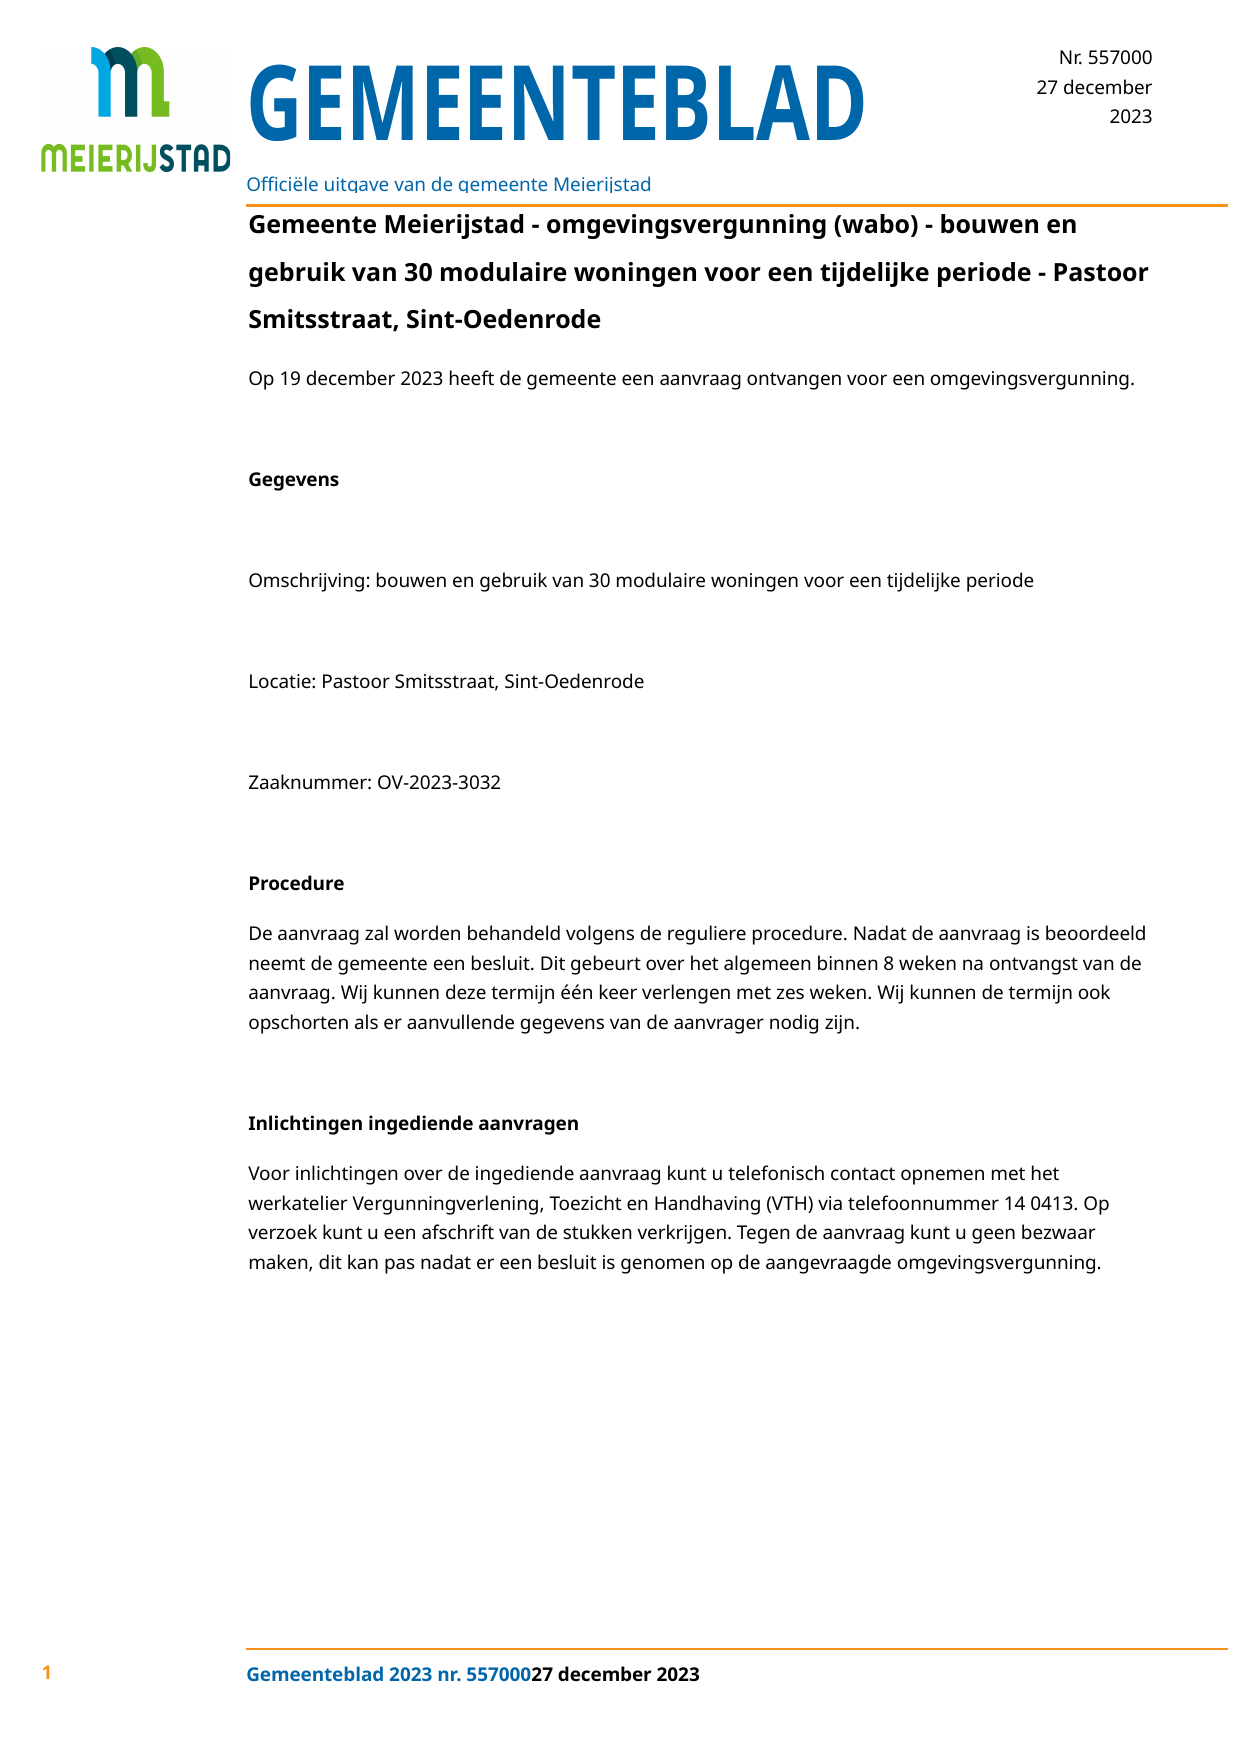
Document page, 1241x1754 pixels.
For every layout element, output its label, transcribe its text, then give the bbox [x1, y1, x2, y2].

text Zaaknummer: OV-2023-3032 [248, 769, 1152, 794]
text Voor inlichtingen over de ingediende aanvraag kunt u telefonisch contact opnemen met het werkatelier Vergunningverlening, Toezicht en Handhaving (VTH) via telefoonnummer 14 0413. Op verzoek kunt u een afschrift van de stukken verkrijgen. Tegen de aanvraag kunt u geen bezwaar maken, dit kan pas nadat er een besluit is genomen op de aangevraagde omgevingsvergunning. [248, 1160, 1152, 1274]
text Omschrijving: bouwen en gebruik van 30 modulaire woningen voor een tijdelijke periode [248, 567, 1152, 593]
text Inlichtingen ingediende aanvragen [248, 1110, 1152, 1135]
picture [41, 47, 231, 172]
text Gemeente Meierijstad - omgevingsvergunning (wabo) - bouwen en gebruik van 30 modulaire woningen voor een tijdelijke periode - Pastoor Smitsstraat, Sint-Oedenrode [248, 207, 1152, 336]
text Op 19 december 2023 heeft de gemeente een aanvraag ontvangen voor een omgevingsvergunning. [248, 366, 1152, 391]
text Procedure [248, 870, 1152, 895]
text Gegevens [248, 466, 1152, 492]
text De aanvraag zal worden behandeld volgens de reguliere procedure. Nadat de aanvraag is beoordeeld neemt de gemeente een besluit. Dit gebeurt over het algemeen binnen 8 weken na ontvangst van de aanvraag. Wij kunnen deze termijn één keer verlengen met zes weken. Wij kunnen de termijn ook opschorten als er aanvullende gegevens van de aanvrager nodig zijn. [248, 920, 1152, 1034]
text Locatie: Pastoor Smitsstraat, Sint-Oedenrode [248, 668, 1152, 694]
